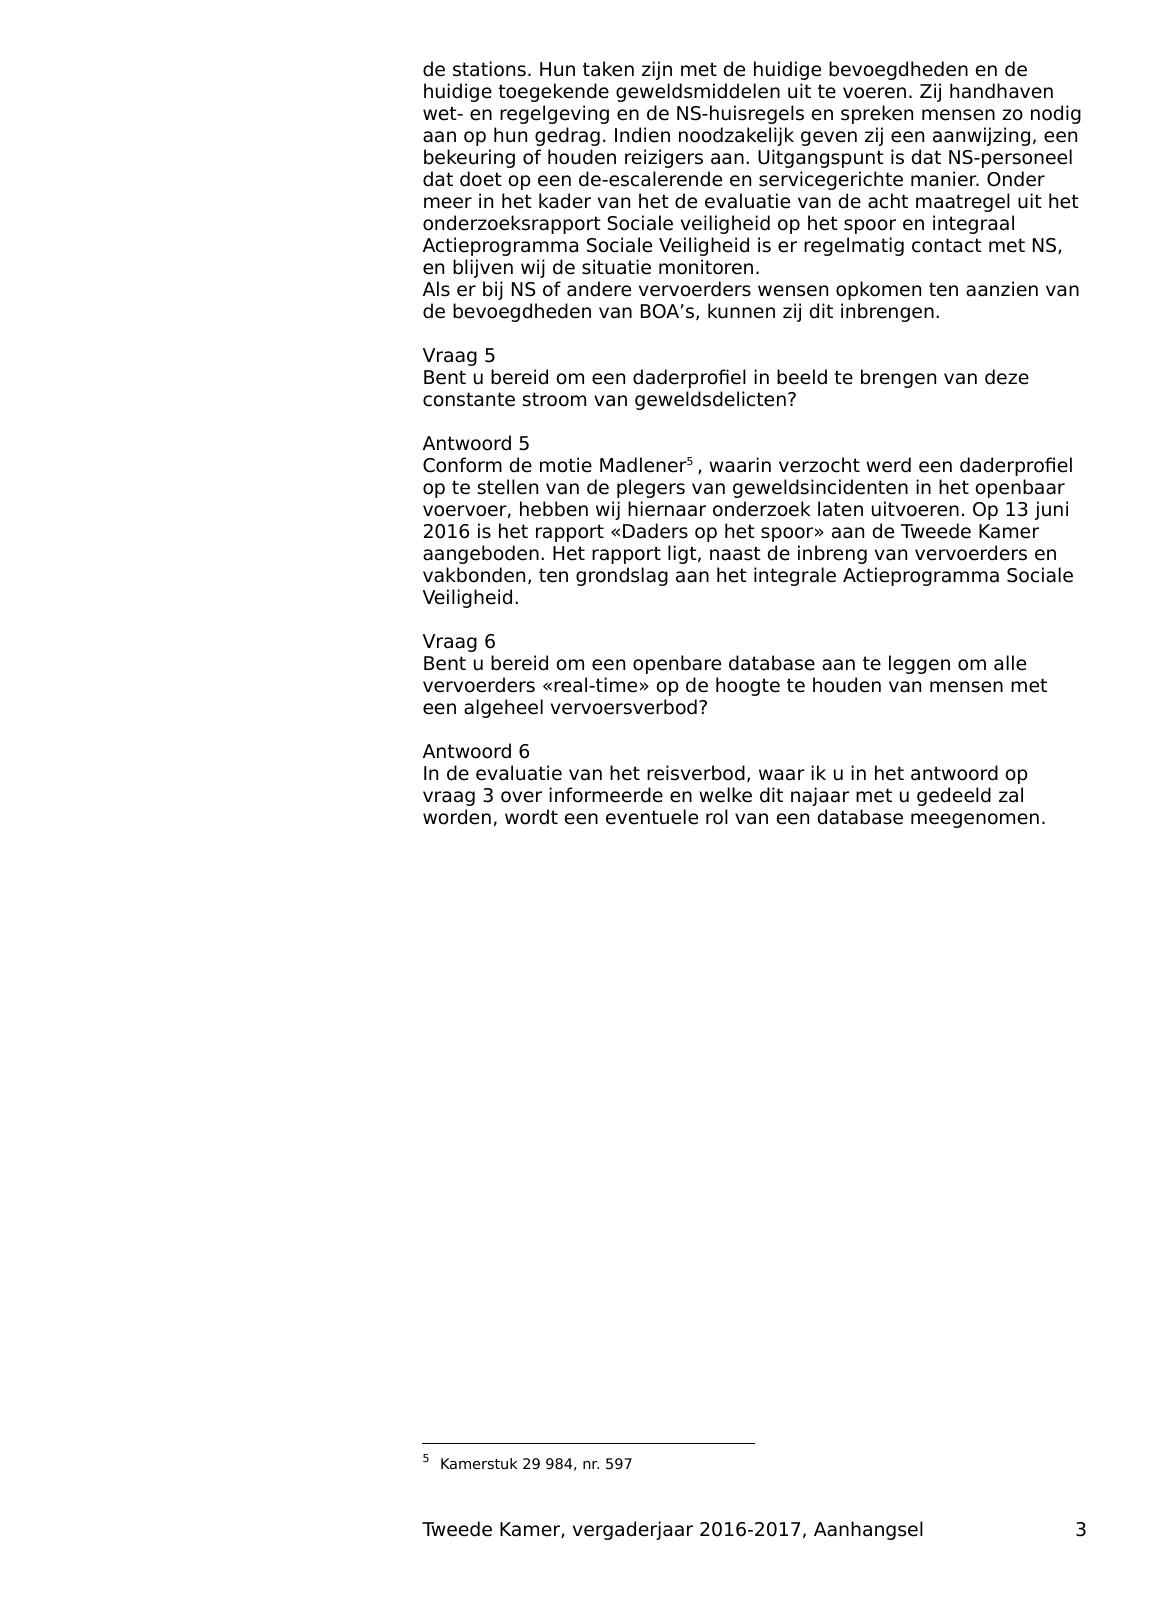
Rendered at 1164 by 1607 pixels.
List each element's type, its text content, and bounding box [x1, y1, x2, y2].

text In de evaluatie van het reisverbod, waar ik u in het antwoord op vraag 3 over informeerde en welke dit najaar met u gedeeld zal worden, wordt een eventuele rol van een database meegenomen. [422, 763, 1087, 829]
text Antwoord 5 [422, 433, 1087, 455]
text Kamerstuk 29 984, nr. 597 [422, 1452, 1087, 1474]
text de stations. Hun taken zijn met de huidige bevoegdheden en de huidige toegekende geweldsmiddelen uit te voeren. Zij handhaven wet- en regelgeving en de NS-huisregels en spreken mensen zo nodig aan op hun gedrag. Indien noodzakelijk geven zij een aanwijzing, een bekeuring of houden reizigers aan. Uitgangspunt is dat NS-personeel dat doet op een de-escalerende en servicegerichte manier. Onder meer in het kader van het de evaluatie van de acht maatregel uit het onderzoeksrapport Sociale veiligheid op het spoor en integraal Actieprogramma Sociale Veiligheid is er regelmatig contact met NS, en blijven wij de situatie monitoren. [422, 59, 1087, 279]
text Antwoord 6 [422, 741, 1087, 763]
text Bent u bereid om een daderprofiel in beeld te brengen van deze constante stroom van geweldsdelicten? [422, 367, 1087, 411]
text Conform de motie Madlener, waarin verzocht werd een daderprofiel op te stellen van de plegers van geweldsincidenten in het openbaar voervoer, hebben wij hiernaar onderzoek laten uitvoeren. Op 13 juni 2016 is het rapport «Daders op het spoor» aan de Tweede Kamer aangeboden. Het rapport ligt, naast de inbreng van vervoerders en vakbonden, ten grondslag aan het integrale Actieprogramma Sociale Veiligheid. [422, 455, 1087, 609]
text Bent u bereid om een openbare database aan te leggen om alle vervoerders «real-time» op de hoogte te houden van mensen met een algeheel vervoersverbod? [422, 653, 1087, 719]
text Als er bij NS of andere vervoerders wensen opkomen ten aanzien van de bevoegdheden van BOA’s, kunnen zij dit inbrengen. [422, 279, 1087, 323]
text Vraag 5 [422, 345, 1087, 367]
text Vraag 6 [422, 631, 1087, 653]
